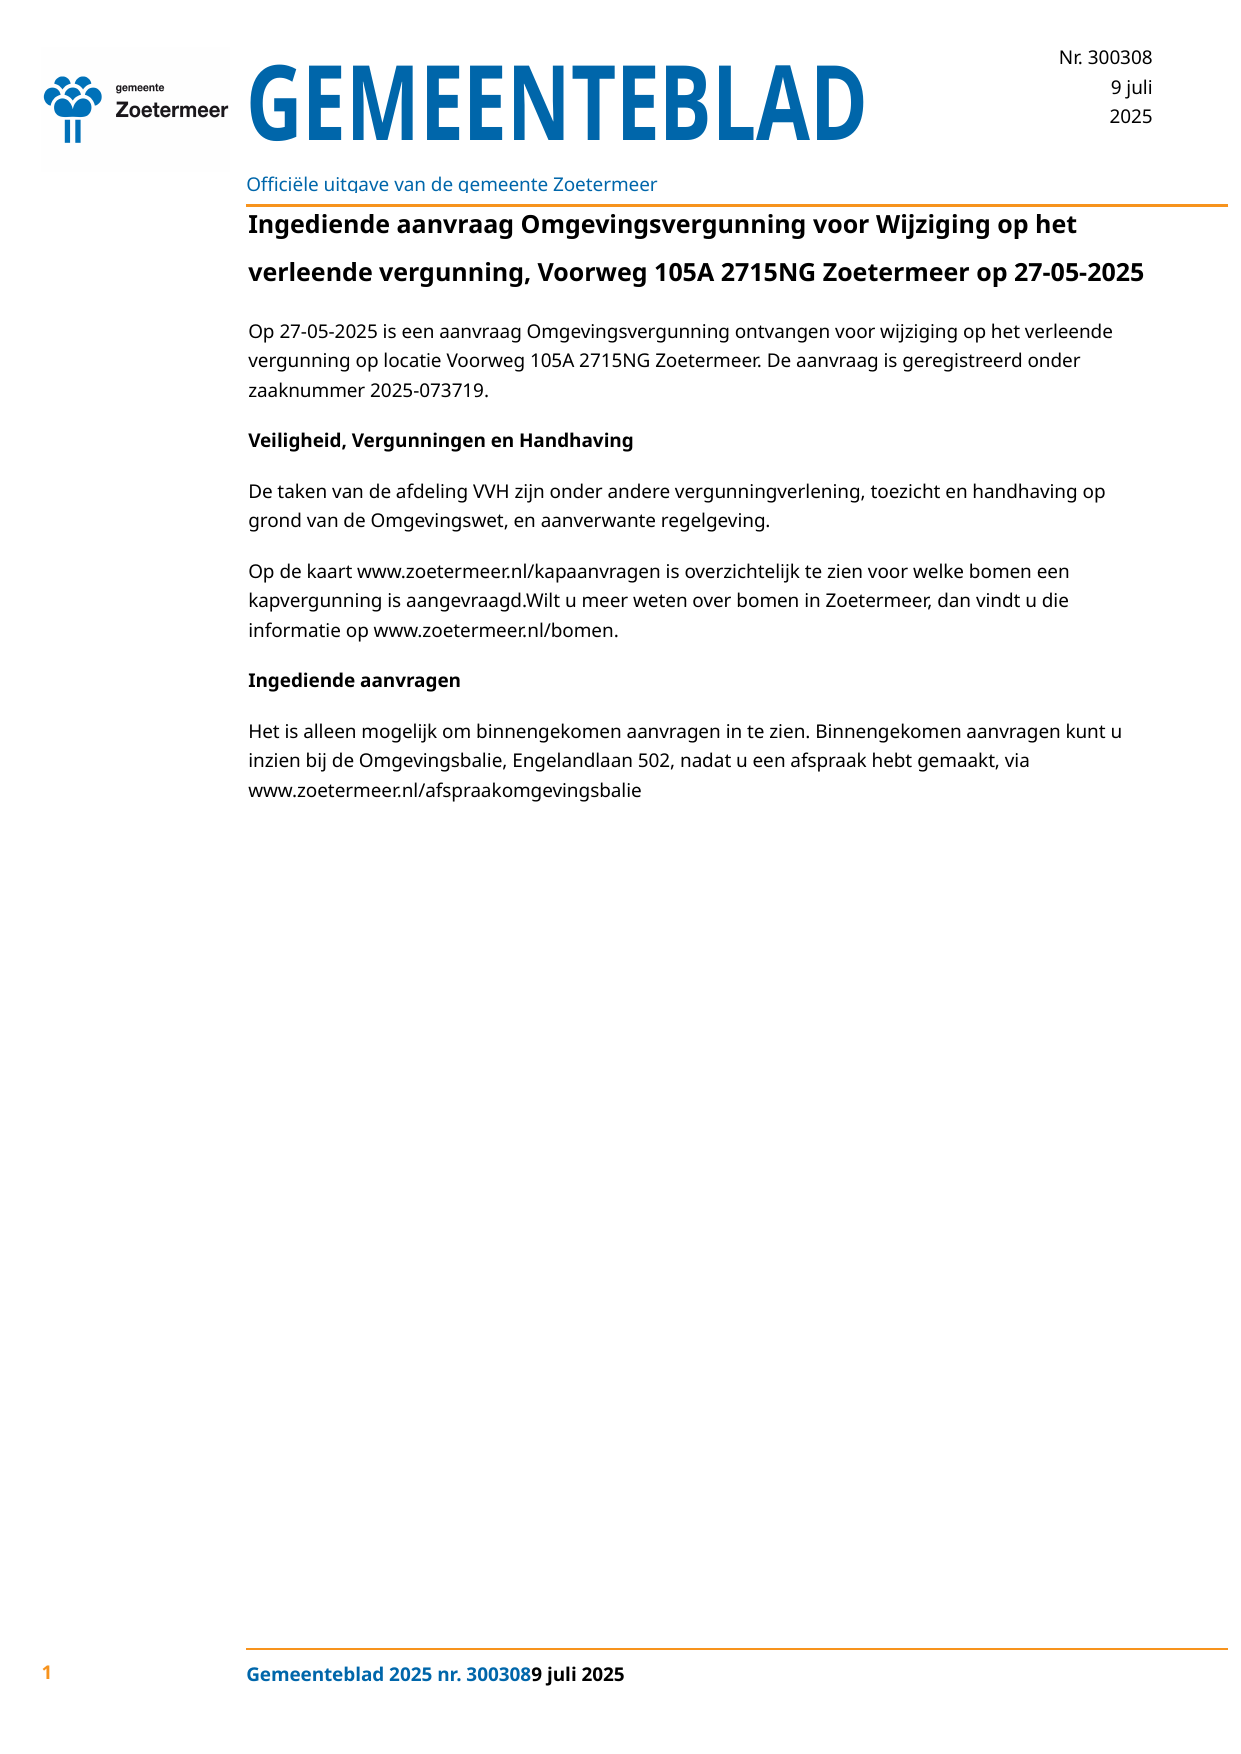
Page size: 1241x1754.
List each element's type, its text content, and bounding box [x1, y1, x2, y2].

text Het is alleen mogelijk om binnengekomen aanvragen in te zien. Binnengekomen aanvragen kunt u inzien bij de Omgevingsbalie, Engelandlaan 502, nadat u een afspraak hebt gemaakt, via www.zoetermeer.nl/afspraakomgevingsbalie [248, 718, 1152, 803]
text Ingediende aanvraag Omgevingsvergunning voor Wijziging op het verleende vergunning, Voorweg 105A 2715NG Zoetermeer op 27-05-2025 [248, 207, 1152, 288]
text Veiligheid, Vergunningen en Handhaving [248, 427, 1152, 453]
text Op 27-05-2025 is een aanvraag Omgevingsvergunning ontvangen voor wijziging op het verleende vergunning op locatie Voorweg 105A 2715NG Zoetermeer. De aanvraag is geregistreerd onder zaaknummer 2025-073719. [248, 318, 1152, 403]
picture [41, 47, 231, 172]
text Ingediende aanvragen [248, 667, 1152, 693]
text De taken van de afdeling VVH zijn onder andere vergunningverlening, toezicht en handhaving op grond van de Omgevingswet, en aanverwante regelgeving. [248, 478, 1152, 533]
text Op de kaart www.zoetermeer.nl/kapaanvragen is overzichtelijk te zien voor welke bomen een kapvergunning is aangevraagd.Wilt u meer weten over bomen in Zoetermeer, dan vindt u die informatie op www.zoetermeer.nl/bomen. [248, 558, 1152, 643]
